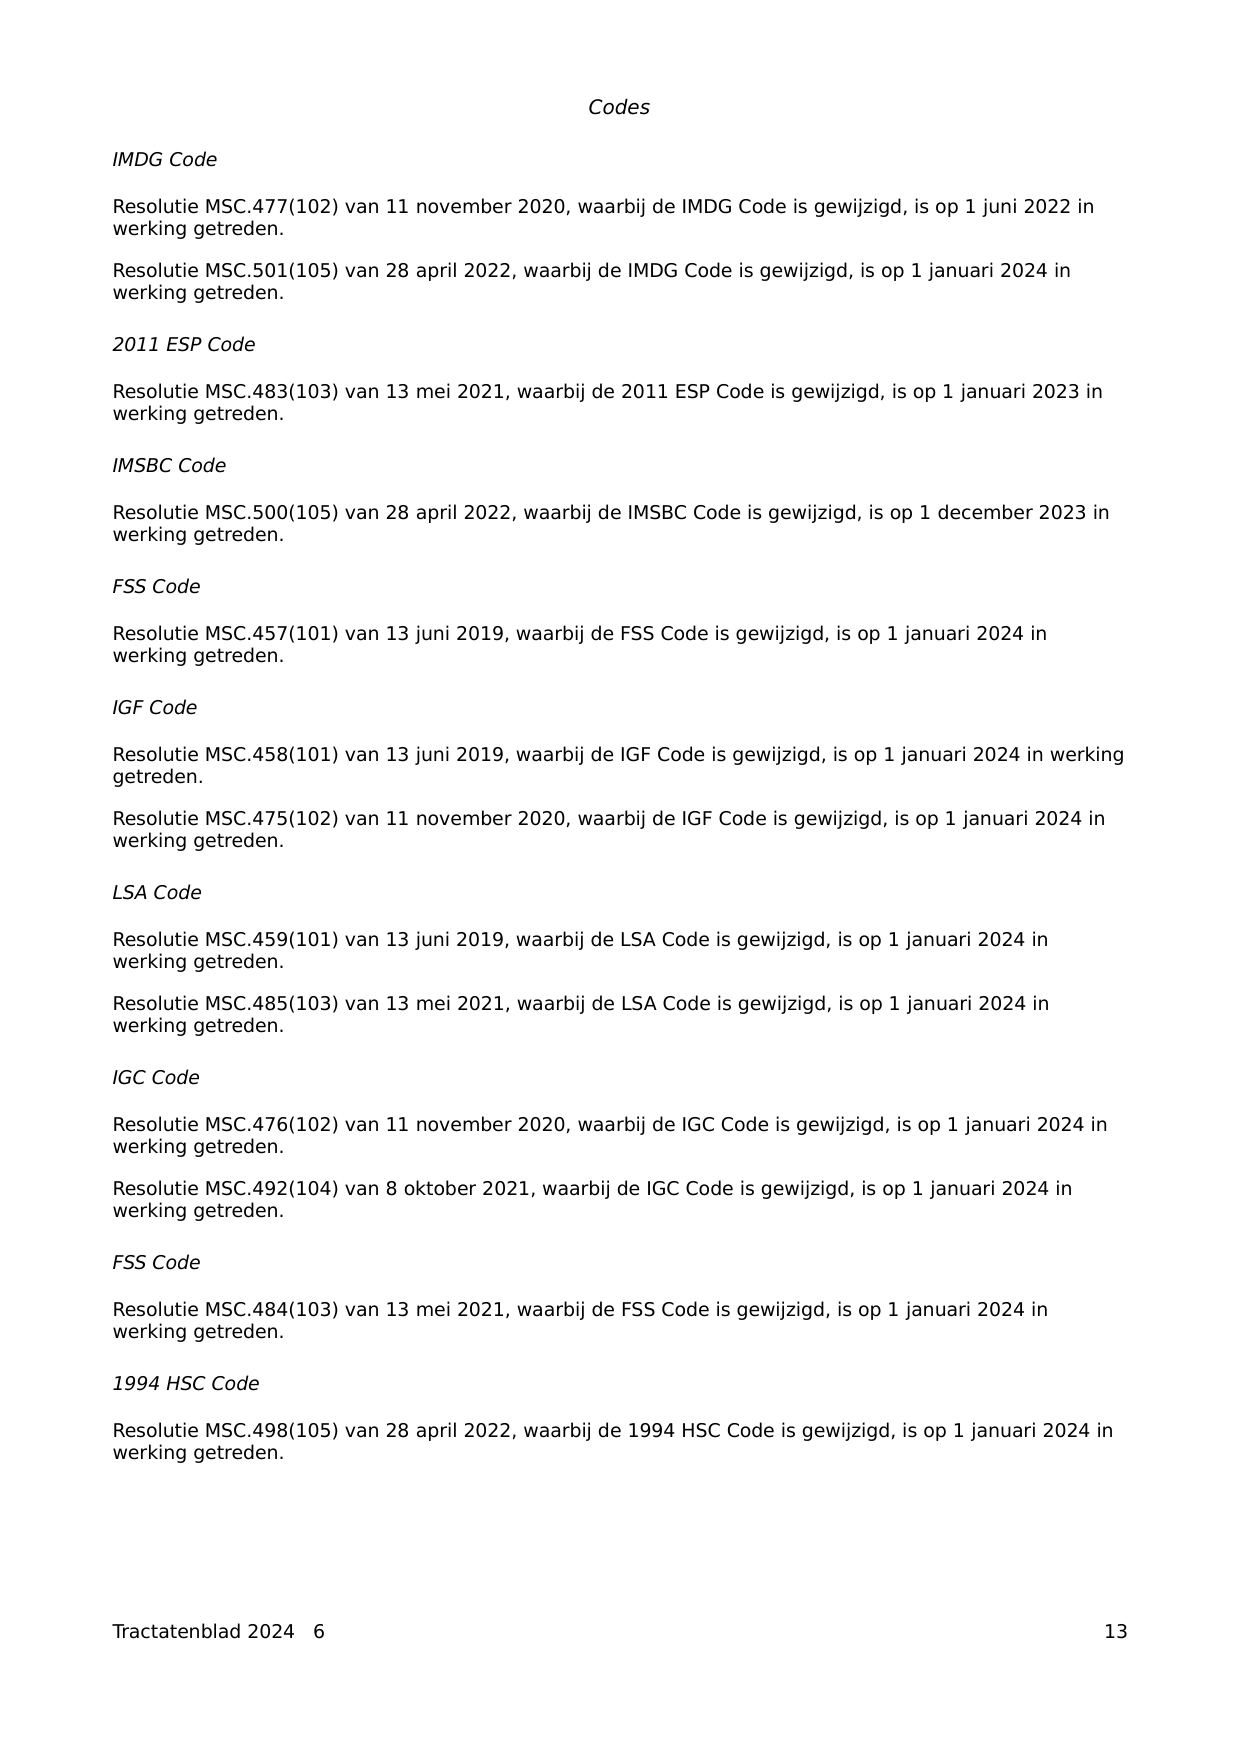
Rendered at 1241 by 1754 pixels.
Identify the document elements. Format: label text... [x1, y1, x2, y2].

subtitle IGF Code [112, 697, 1128, 719]
text Resolutie MSC.501(105) van 28 april 2022, waarbij de IMDG Code is gewijzigd, is op 1 januari 2024 in werking getreden. [112, 260, 1128, 304]
subtitle FSS Code [112, 1252, 1128, 1274]
text Resolutie MSC.498(105) van 28 april 2022, waarbij de 1994 HSC Code is gewijzigd, is op 1 januari 2024 in werking getreden. [112, 1419, 1128, 1463]
subtitle IMSBC Code [112, 455, 1128, 477]
text Resolutie MSC.476(102) van 11 november 2020, waarbij de IGC Code is gewijzigd, is op 1 januari 2024 in werking getreden. [112, 1114, 1128, 1158]
text Resolutie MSC.484(103) van 13 mei 2021, waarbij de FSS Code is gewijzigd, is op 1 januari 2024 in werking getreden. [112, 1299, 1128, 1343]
subtitle FSS Code [112, 576, 1128, 598]
text Resolutie MSC.459(101) van 13 juni 2019, waarbij de LSA Code is gewijzigd, is op 1 januari 2024 in werking getreden. [112, 929, 1128, 973]
text Resolutie MSC.475(102) van 11 november 2020, waarbij de IGF Code is gewijzigd, is op 1 januari 2024 in werking getreden. [112, 808, 1128, 852]
text Resolutie MSC.485(103) van 13 mei 2021, waarbij de LSA Code is gewijzigd, is op 1 januari 2024 in werking getreden. [112, 993, 1128, 1037]
text Resolutie MSC.500(105) van 28 april 2022, waarbij de IMSBC Code is gewijzigd, is op 1 december 2023 in werking getreden. [112, 502, 1128, 546]
subtitle Codes [112, 96, 1128, 119]
subtitle IGC Code [112, 1067, 1128, 1089]
text Resolutie MSC.492(104) van 8 oktober 2021, waarbij de IGC Code is gewijzigd, is op 1 januari 2024 in werking getreden. [112, 1178, 1128, 1222]
text Resolutie MSC.477(102) van 11 november 2020, waarbij de IMDG Code is gewijzigd, is op 1 juni 2022 in werking getreden. [112, 196, 1128, 240]
subtitle 2011 ESP Code [112, 334, 1128, 356]
subtitle LSA Code [112, 882, 1128, 904]
subtitle 1994 HSC Code [112, 1373, 1128, 1394]
text Resolutie MSC.483(103) van 13 mei 2021, waarbij de 2011 ESP Code is gewijzigd, is op 1 januari 2023 in werking getreden. [112, 381, 1128, 425]
text Resolutie MSC.458(101) van 13 juni 2019, waarbij de IGF Code is gewijzigd, is op 1 januari 2024 in werking getreden. [112, 744, 1128, 788]
subtitle IMDG Code [112, 149, 1128, 171]
text Resolutie MSC.457(101) van 13 juni 2019, waarbij de FSS Code is gewijzigd, is op 1 januari 2024 in werking getreden. [112, 623, 1128, 667]
